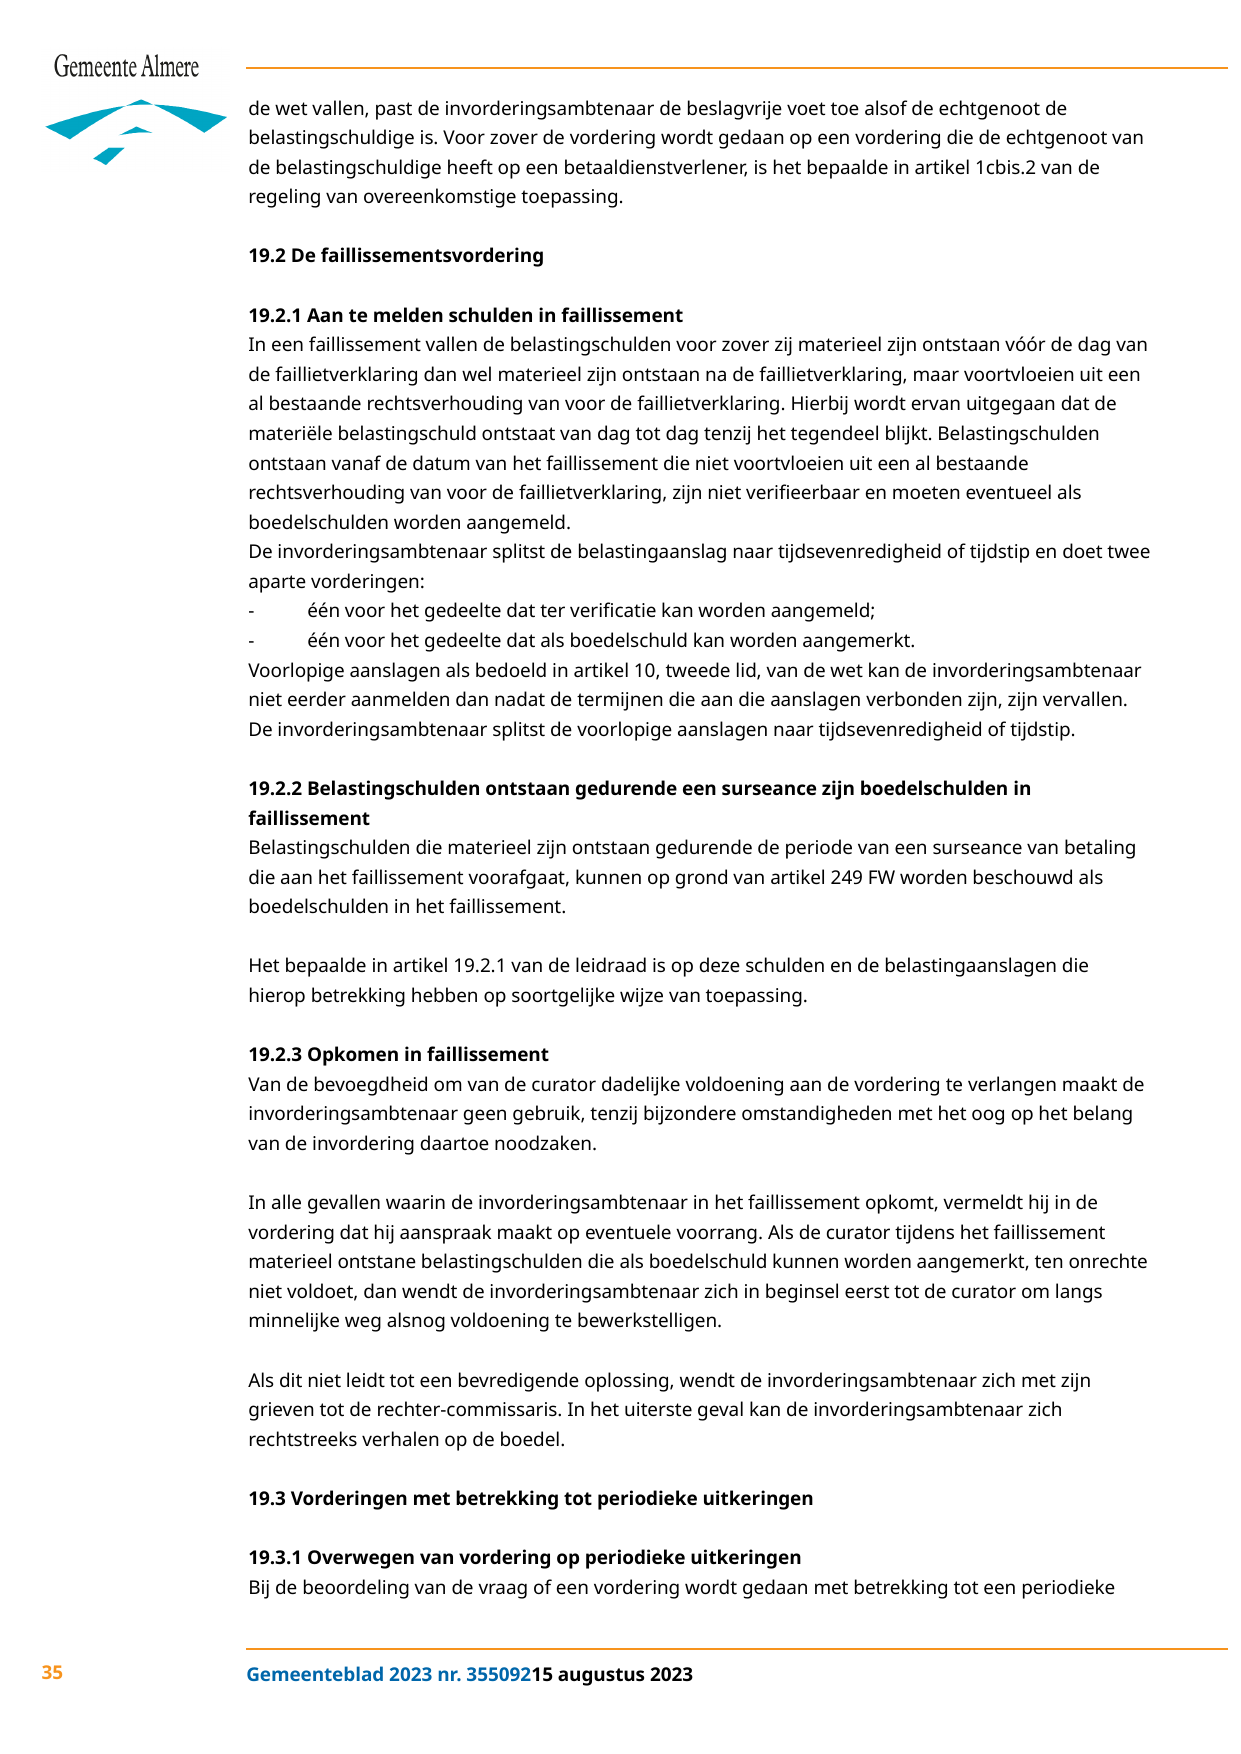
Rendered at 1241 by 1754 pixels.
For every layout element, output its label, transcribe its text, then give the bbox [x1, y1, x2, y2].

text De invorderingsambtenaar splitst de belastingaanslag naar tijdsevenredigheid of tijdstip en doet twee aparte vorderingen: [248, 538, 1152, 594]
text Het bepaalde in artikel 19.2.1 van de leidraad is op deze schulden en de belastingaanslagen die hierop betrekking hebben op soortgelijke wijze van toepassing. [248, 953, 1152, 1008]
text In een faillissement vallen de belastingschulden voor zover zij materieel zijn ontstaan vóór de dag van de faillietverklaring dan wel materieel zijn ontstaan na de faillietverklaring, maar voortvloeien uit een al bestaande rechtsverhouding van voor de faillietverklaring. Hierbij wordt ervan uitgegaan dat de materiële belastingschuld ontstaat van dag tot dag tenzij het tegendeel blijkt. Belastingschulden ontstaan vanaf de datum van het faillissement die niet voortvloeien uit een al bestaande rechtsverhouding van voor de faillietverklaring, zijn niet verifieerbaar en moeten eventueel als boedelschulden worden aangemeld. [248, 331, 1152, 535]
text Als dit niet leidt tot een bevredigende oplossing, wendt de invorderingsambtenaar zich met zijn grieven tot de rechter-commissaris. In het uiterste geval kan de invorderingsambtenaar zich rechtstreeks verhalen op de boedel. [248, 1367, 1152, 1452]
text 19.3.1 Overwegen van vordering op periodieke uitkeringen [248, 1544, 1152, 1570]
text de wet vallen, past de invorderingsambtenaar de beslagvrije voet toe alsof de echtgenoot de belastingschuldige is. Voor zover de vordering wordt gedaan op een vordering die de echtgenoot van de belastingschuldige heeft op een betaaldienstverlener, is het bepaalde in artikel 1cbis.2 van de regeling van overeenkomstige toepassing. [248, 95, 1152, 209]
text In alle gevallen waarin de invorderingsambtenaar in het faillissement opkomt, vermeldt hij in de vordering dat hij aanspraak maakt op eventuele voorrang. Als de curator tijdens het faillissement materieel ontstane belastingschulden die als boedelschuld kunnen worden aangemerkt, ten onrechte niet voldoet, dan wendt de invorderingsambtenaar zich in beginsel eerst tot de curator om langs minnelijke weg alsnog voldoening te bewerkstelligen. [248, 1189, 1152, 1333]
text 19.3 Vorderingen met betrekking tot periodieke uitkeringen [248, 1485, 1152, 1511]
text 19.2 De faillissementsvordering [248, 243, 1152, 268]
list één voor het gedeelte dat ter verificatie kan worden aangemeld; [248, 598, 1152, 623]
text Voorlopige aanslagen als bedoeld in artikel 10, tweede lid, van de wet kan de invorderingsambtenaar niet eerder aanmelden dan nadat de termijnen die aan die aanslagen verbonden zijn, zijn vervallen. De invorderingsambtenaar splitst de voorlopige aanslagen naar tijdsevenredigheid of tijdstip. [248, 657, 1152, 742]
text 19.2.2 Belastingschulden ontstaan gedurende een surseance zijn boedelschulden in faillissement [248, 775, 1152, 831]
list één voor het gedeelte dat als boedelschuld kan worden aangemerkt. [248, 627, 1152, 653]
text Van de bevoegdheid om van de curator dadelijke voldoening aan de vordering te verlangen maakt de invorderingsambtenaar geen gebruik, tenzij bijzondere omstandigheden met het oog op het belang van de invordering daartoe noodzaken. [248, 1071, 1152, 1156]
text Belastingschulden die materieel zijn ontstaan gedurende de periode van een surseance van betaling die aan het faillissement voorafgaat, kunnen op grond van artikel 249 FW worden beschouwd als boedelschulden in het faillissement. [248, 834, 1152, 919]
text Bij de beoordeling van de vraag of een vordering wordt gedaan met betrekking tot een periodieke [248, 1574, 1152, 1600]
text 19.2.3 Opkomen in faillissement [248, 1041, 1152, 1067]
picture [41, 47, 231, 172]
text 19.2.1 Aan te melden schulden in faillissement [248, 302, 1152, 328]
